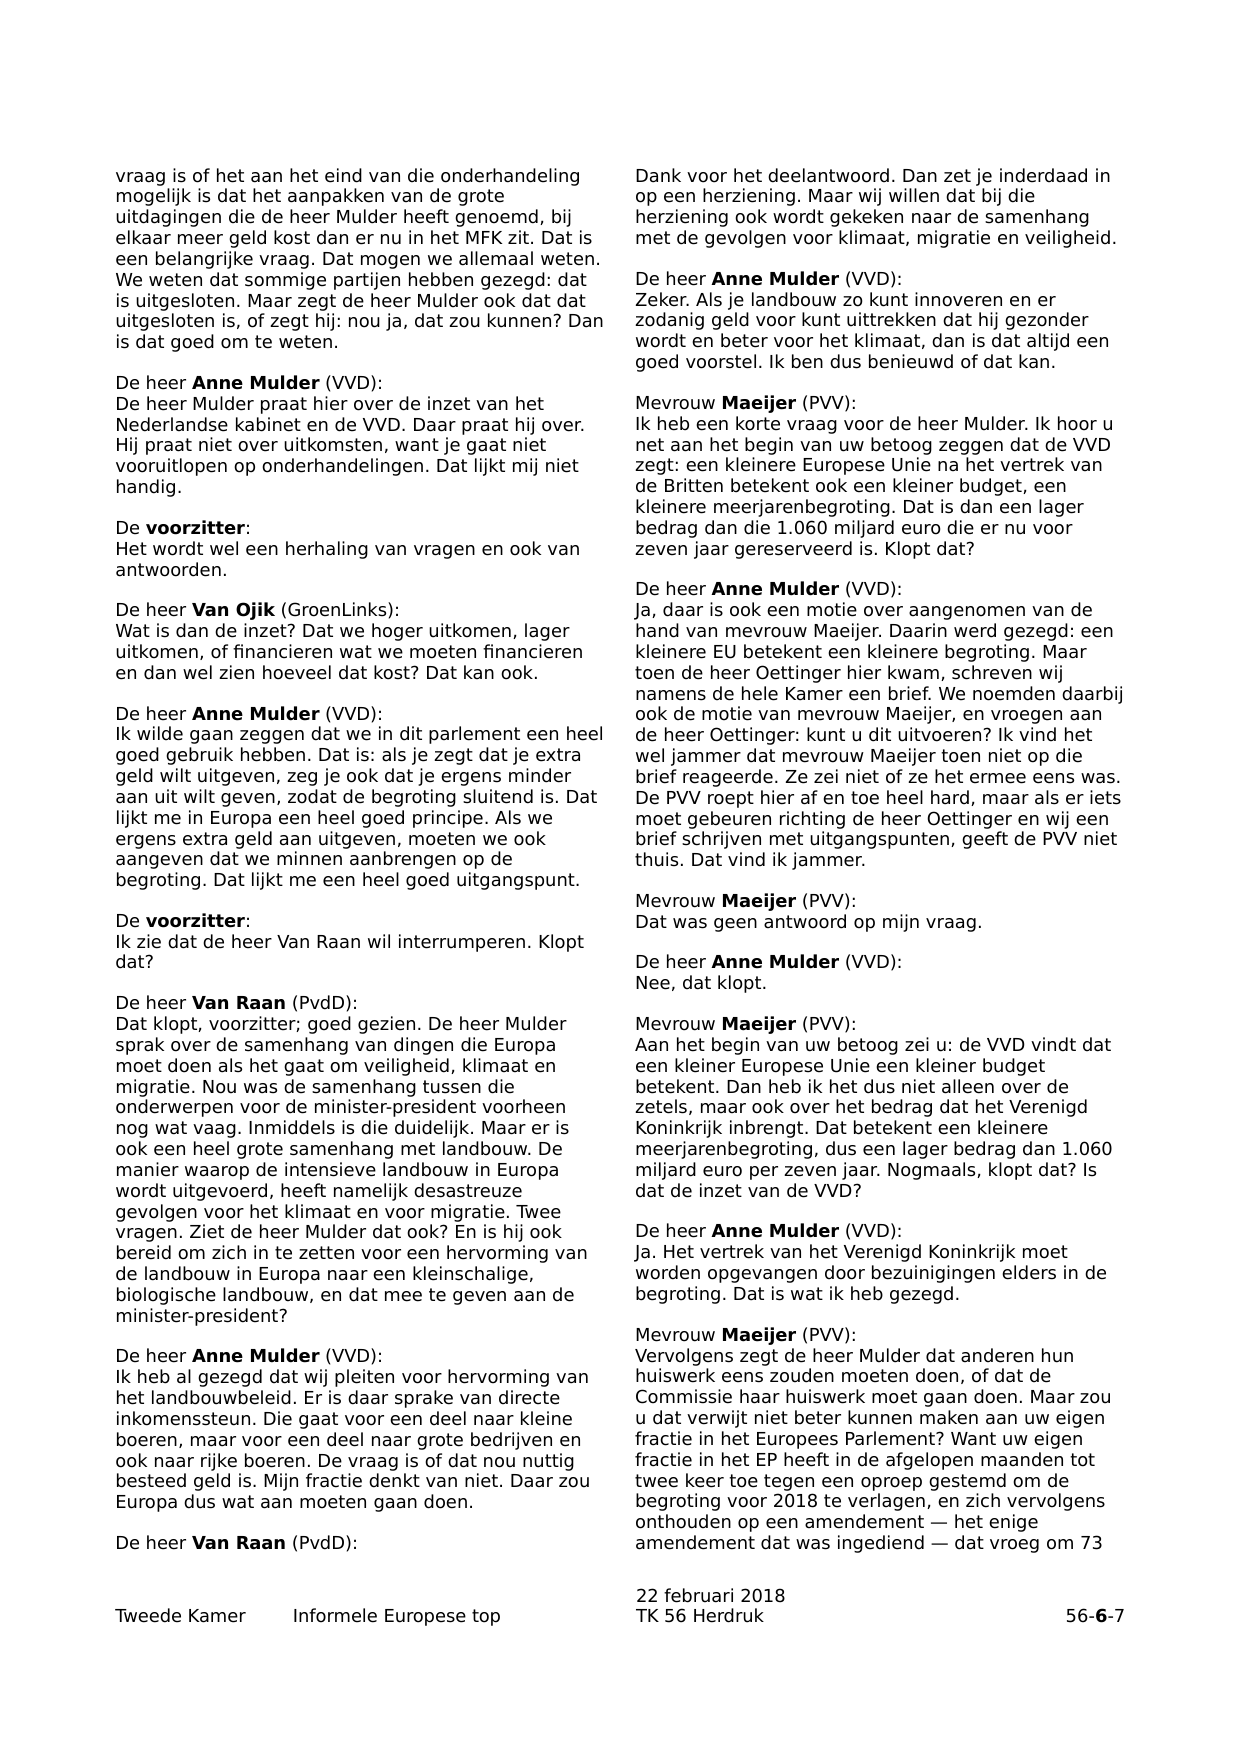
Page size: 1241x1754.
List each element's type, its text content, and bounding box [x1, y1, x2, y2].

text De heer Anne Mulder (VVD): [115, 1346, 605, 1367]
text Ik heb een korte vraag voor de heer Mulder. Ik hoor u net aan het begin van uw betoog zeggen dat de VVD zegt: een kleinere Europese Unie na het vertrek van de Britten betekent ook een kleiner budget, een kleinere meerjarenbegroting. Dat is dan een lager bedrag dan die 1.060 miljard euro die er nu voor zeven jaar gereserveerd is. Klopt dat? [635, 413, 1125, 559]
text Wat is dan de inzet? Dat we hoger uitkomen, lager uitkomen, of financieren wat we moeten financieren en dan wel zien hoeveel dat kost? Dat kan ook. [115, 621, 605, 683]
text Dat klopt, voorzitter; goed gezien. De heer Mulder sprak over de samenhang van dingen die Europa moet doen als het gaat om veiligheid, klimaat en migratie. Nou was de samenhang tussen die onderwerpen voor de minister-president voorheen nog wat vaag. Inmiddels is die duidelijk. Maar er is ook een heel grote samenhang met landbouw. De manier waarop de intensieve landbouw in Europa wordt uitgevoerd, heeft namelijk desastreuze gevolgen voor het klimaat en voor migratie. Twee vragen. Ziet de heer Mulder dat ook? En is hij ook bereid om zich in te zetten voor een hervorming van de landbouw in Europa naar een kleinschalige, biologische landbouw, en dat mee te geven aan de minister-president? [115, 1014, 605, 1326]
text Ik heb al gezegd dat wij pleiten voor hervorming van het landbouwbeleid. Er is daar sprake van directe inkomenssteun. Die gaat voor een deel naar kleine boeren, maar voor een deel naar grote bedrijven en ook naar rijke boeren. De vraag is of dat nou nuttig besteed geld is. Mijn fractie denkt van niet. Daar zou Europa dus wat aan moeten gaan doen. [115, 1367, 605, 1513]
text De heer Anne Mulder (VVD): [115, 373, 605, 393]
text De heer Anne Mulder (VVD): [635, 1221, 1125, 1242]
text De heer Van Raan (PvdD): [115, 1533, 605, 1554]
text De heer Mulder praat hier over de inzet van het Nederlandse kabinet en de VVD. Daar praat hij over. Hij praat niet over uitkomsten, want je gaat niet vooruitlopen op onderhandelingen. Dat lijkt mij niet handig. [115, 393, 605, 498]
text De heer Anne Mulder (VVD): [635, 952, 1125, 973]
text De heer Van Ojik (GroenLinks): [115, 600, 605, 621]
text Dank voor het deelantwoord. Dan zet je inderdaad in op een herziening. Maar wij willen dat bij die herziening ook wordt gekeken naar de samenhang met de gevolgen voor klimaat, migratie en veiligheid. [635, 165, 1125, 249]
text Mevrouw Maeijer (PVV): [635, 1014, 1125, 1035]
text De heer Anne Mulder (VVD): [635, 579, 1125, 600]
text De heer Van Raan (PvdD): [115, 993, 605, 1014]
text De heer Anne Mulder (VVD): [115, 703, 605, 724]
text Dat was geen antwoord op mijn vraag. [635, 912, 1125, 932]
text Nee, dat klopt. [635, 973, 1125, 994]
text De voorzitter: [115, 911, 605, 931]
text De voorzitter: [115, 518, 605, 538]
text Mevrouw Maeijer (PVV): [635, 1324, 1125, 1345]
text Ja. Het vertrek van het Verenigd Koninkrijk moet worden opgevangen door bezuinigingen elders in de begroting. Dat is wat ik heb gezegd. [635, 1242, 1125, 1304]
text Zeker. Als je landbouw zo kunt innoveren en er zodanig geld voor kunt uittrekken dat hij gezonder wordt en beter voor het klimaat, dan is dat altijd een goed voorstel. Ik ben dus benieuwd of dat kan. [635, 289, 1125, 373]
text Mevrouw Maeijer (PVV): [635, 393, 1125, 413]
text De heer Anne Mulder (VVD): [635, 269, 1125, 289]
text Mevrouw Maeijer (PVV): [635, 891, 1125, 912]
text Ik wilde gaan zeggen dat we in dit parlement een heel goed gebruik hebben. Dat is: als je zegt dat je extra geld wilt uitgeven, zeg je ook dat je ergens minder aan uit wilt geven, zodat de begroting sluitend is. Dat lijkt me in Europa een heel goed principe. Als we ergens extra geld aan uitgeven, moeten we ook aangeven dat we minnen aanbrengen op de begroting. Dat lijkt me een heel goed uitgangspunt. [115, 724, 605, 891]
text Ik zie dat de heer Van Raan wil interrumperen. Klopt dat? [115, 931, 605, 973]
text Ja, daar is ook een motie over aangenomen van de hand van mevrouw Maeijer. Daarin werd gezegd: een kleinere EU betekent een kleinere begroting. Maar toen de heer Oettinger hier kwam, schreven wij namens de hele Kamer een brief. We noemden daarbij ook de motie van mevrouw Maeijer, en vroegen aan de heer Oettinger: kunt u dit uitvoeren? Ik vind het wel jammer dat mevrouw Maeijer toen niet op die brief reageerde. Ze zei niet of ze het ermee eens was. De PVV roept hier af en toe heel hard, maar als er iets moet gebeuren richting de heer Oettinger en wij een brief schrijven met uitgangspunten, geeft de PVV niet thuis. Dat vind ik jammer. [635, 600, 1125, 871]
text Aan het begin van uw betoog zei u: de VVD vindt dat een kleiner Europese Unie een kleiner budget betekent. Dan heb ik het dus niet alleen over de zetels, maar ook over het bedrag dat het Verenigd Koninkrijk inbrengt. Dat betekent een kleinere meerjarenbegroting, dus een lager bedrag dan 1.060 miljard euro per zeven jaar. Nogmaals, klopt dat? Is dat de inzet van de VVD? [635, 1035, 1125, 1201]
text vraag is of het aan het eind van die onderhandeling mogelijk is dat het aanpakken van de grote uitdagingen die de heer Mulder heeft genoemd, bij elkaar meer geld kost dan er nu in het MFK zit. Dat is een belangrijke vraag. Dat mogen we allemaal weten. We weten dat sommige partijen hebben gezegd: dat is uitgesloten. Maar zegt de heer Mulder ook dat dat uitgesloten is, of zegt hij: nou ja, dat zou kunnen? Dan is dat goed om te weten. [115, 165, 605, 353]
text Het wordt wel een herhaling van vragen en ook van antwoorden. [115, 538, 605, 580]
text Vervolgens zegt de heer Mulder dat anderen hun huiswerk eens zouden moeten doen, of dat de Commissie haar huiswerk moet gaan doen. Maar zou u dat verwijt niet beter kunnen maken aan uw eigen fractie in het Europees Parlement? Want uw eigen fractie in het EP heeft in de afgelopen maanden tot twee keer toe tegen een oproep gestemd om de begroting voor 2018 te verlagen, en zich vervolgens onthouden op een amendement — het enige amendement dat was ingediend — dat vroeg om 73 [635, 1345, 1125, 1554]
